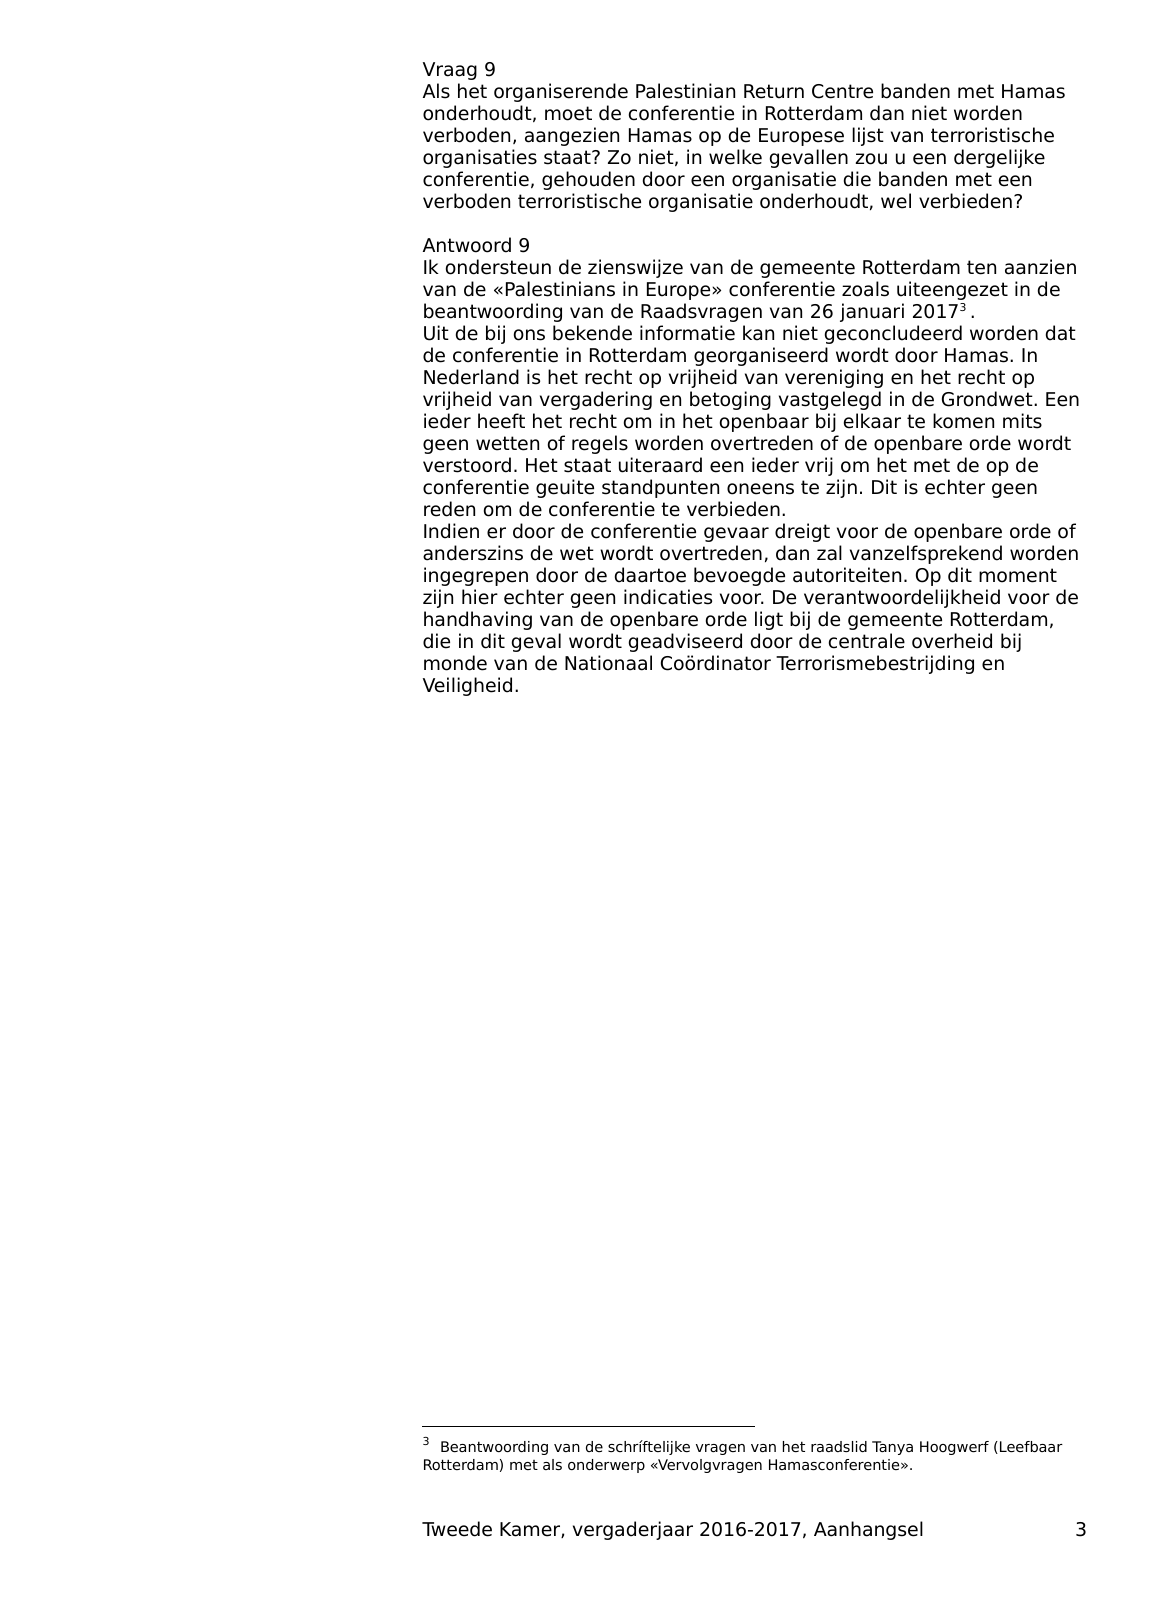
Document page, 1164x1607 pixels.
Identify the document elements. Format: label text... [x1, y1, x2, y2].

text Als het organiserende Palestinian Return Centre banden met Hamas onderhoudt, moet de conferentie in Rotterdam dan niet worden verboden, aangezien Hamas op de Europese lijst van terroristische organisaties staat? Zo niet, in welke gevallen zou u een dergelijke conferentie, gehouden door een organisatie die banden met een verboden terroristische organisatie onderhoudt, wel verbieden? [422, 81, 1087, 213]
text Indien er door de conferentie gevaar dreigt voor de openbare orde of anderszins de wet wordt overtreden, dan zal vanzelfsprekend worden ingegrepen door de daartoe bevoegde autoriteiten. Op dit moment zijn hier echter geen indicaties voor. De verantwoordelijkheid voor de handhaving van de openbare orde ligt bij de gemeente Rotterdam, die in dit geval wordt geadviseerd door de centrale overheid bij monde van de Nationaal Coördinator Terrorismebestrijding en Veiligheid. [422, 521, 1087, 697]
text Vraag 9 [422, 59, 1087, 81]
text Beantwoording van de schríftelijke vragen van het raadslid Tanya Hoogwerf (Leefbaar [422, 1435, 1087, 1457]
text Rotterdam) met als onderwerp «Vervolgvragen Hamasconferentie». [422, 1457, 1087, 1474]
text Ik ondersteun de zienswijze van de gemeente Rotterdam ten aanzien van de «Palestinians in Europe» conferentie zoals uiteengezet in de beantwoording van de Raadsvragen van 26 januari 2017. [422, 257, 1087, 323]
text Uit de bij ons bekende informatie kan niet geconcludeerd worden dat de conferentie in Rotterdam georganiseerd wordt door Hamas. In Nederland is het recht op vrijheid van vereniging en het recht op vrijheid van vergadering en betoging vastgelegd in de Grondwet. Een ieder heeft het recht om in het openbaar bij elkaar te komen mits geen wetten of regels worden overtreden of de openbare orde wordt verstoord. Het staat uiteraard een ieder vrij om het met de op de conferentie geuite standpunten oneens te zijn. Dit is echter geen reden om de conferentie te verbieden. [422, 323, 1087, 521]
text Antwoord 9 [422, 235, 1087, 257]
